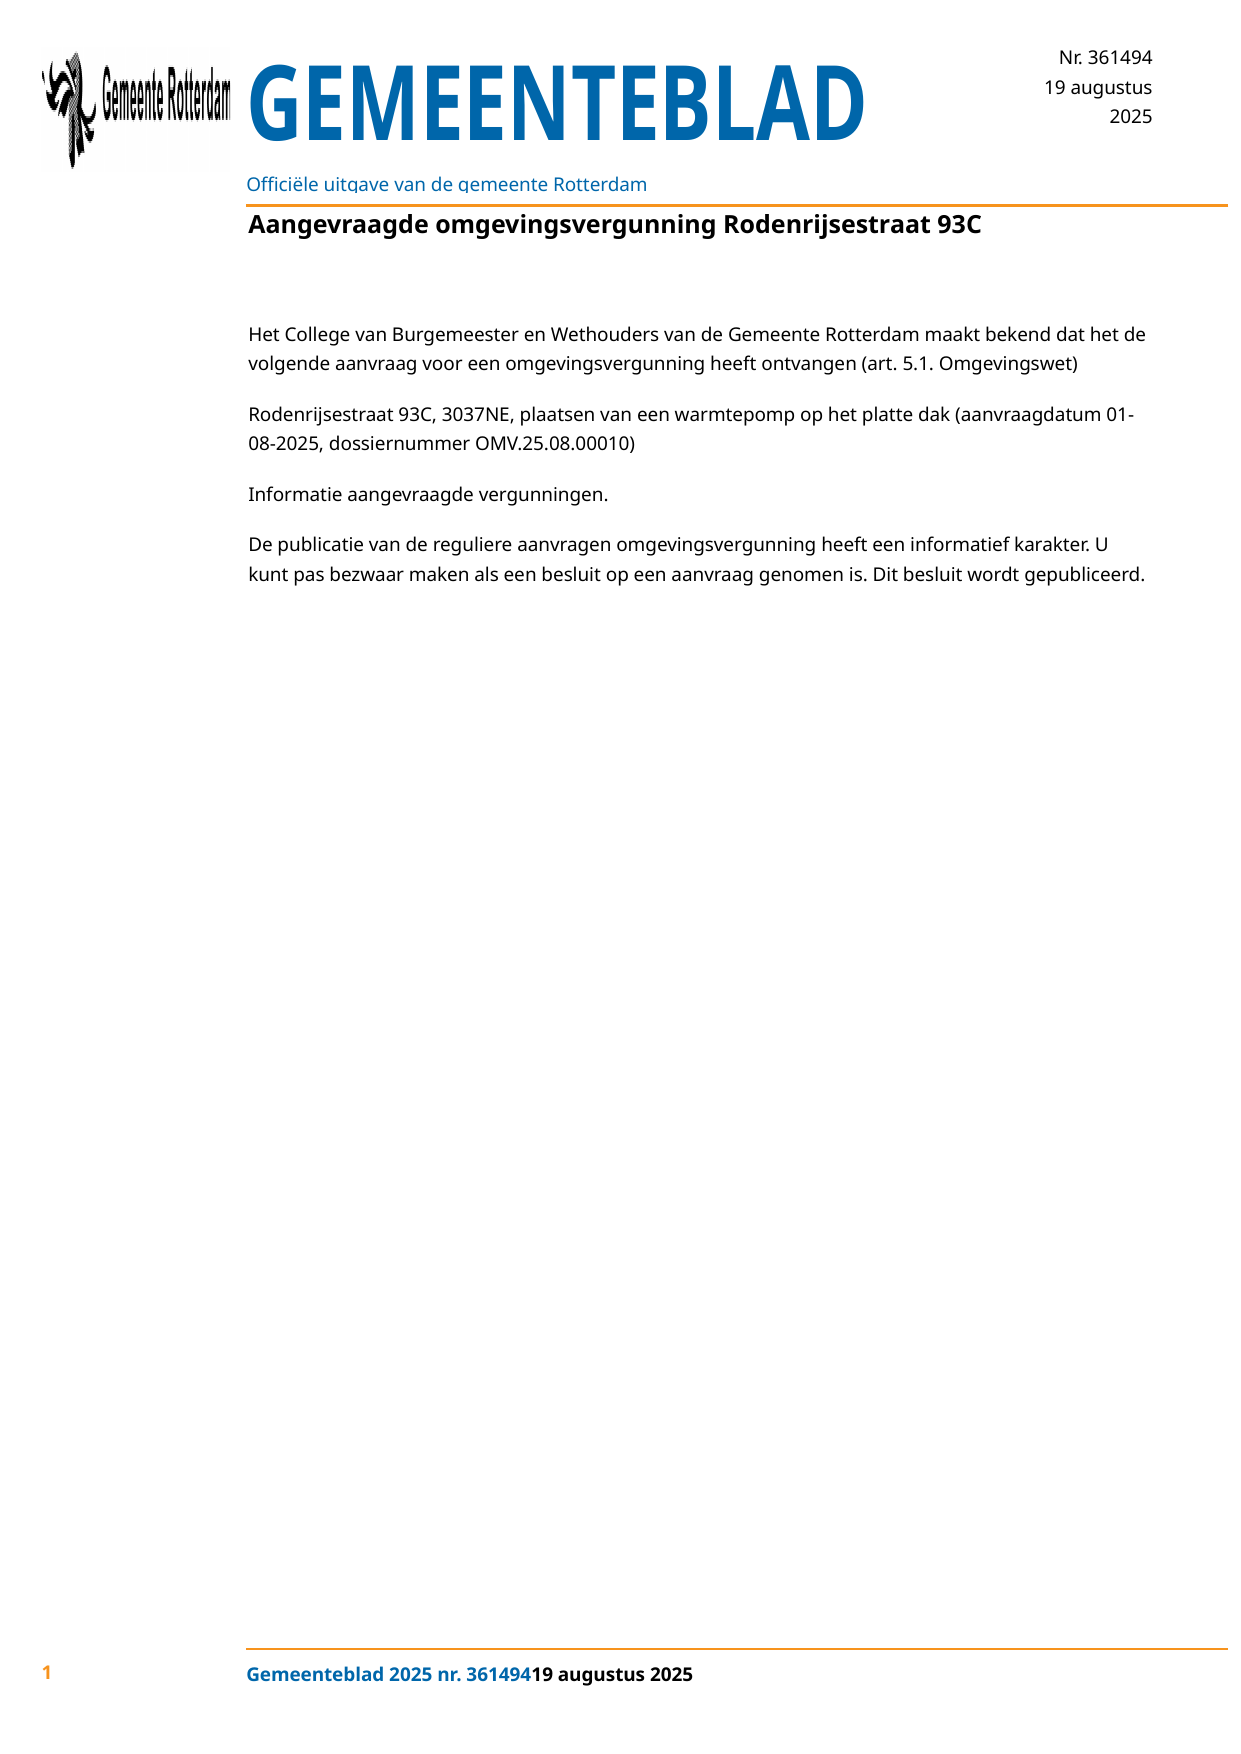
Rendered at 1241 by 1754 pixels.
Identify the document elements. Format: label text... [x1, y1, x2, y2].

text Aangevraagde omgevingsvergunning Rodenrijsestraat 93C [248, 207, 1152, 241]
picture [41, 47, 231, 172]
text Rodenrijsestraat 93C, 3037NE, plaatsen van een warmtepomp op het platte dak (aanvraagdatum 01-08-2025, dossiernummer OMV.25.08.00010) [248, 401, 1152, 456]
text Het College van Burgemeester en Wethouders van de Gemeente Rotterdam maakt bekend dat het de volgende aanvraag voor een omgevingsvergunning heeft ontvangen (art. 5.1. Omgevingswet) [248, 321, 1152, 376]
text De publicatie van de reguliere aanvragen omgevingsvergunning heeft een informatief karakter. U kunt pas bezwaar maken als een besluit op een aanvraag genomen is. Dit besluit wordt gepubliceerd. [248, 531, 1152, 586]
text Informatie aangevraagde vergunningen. [248, 481, 1152, 506]
